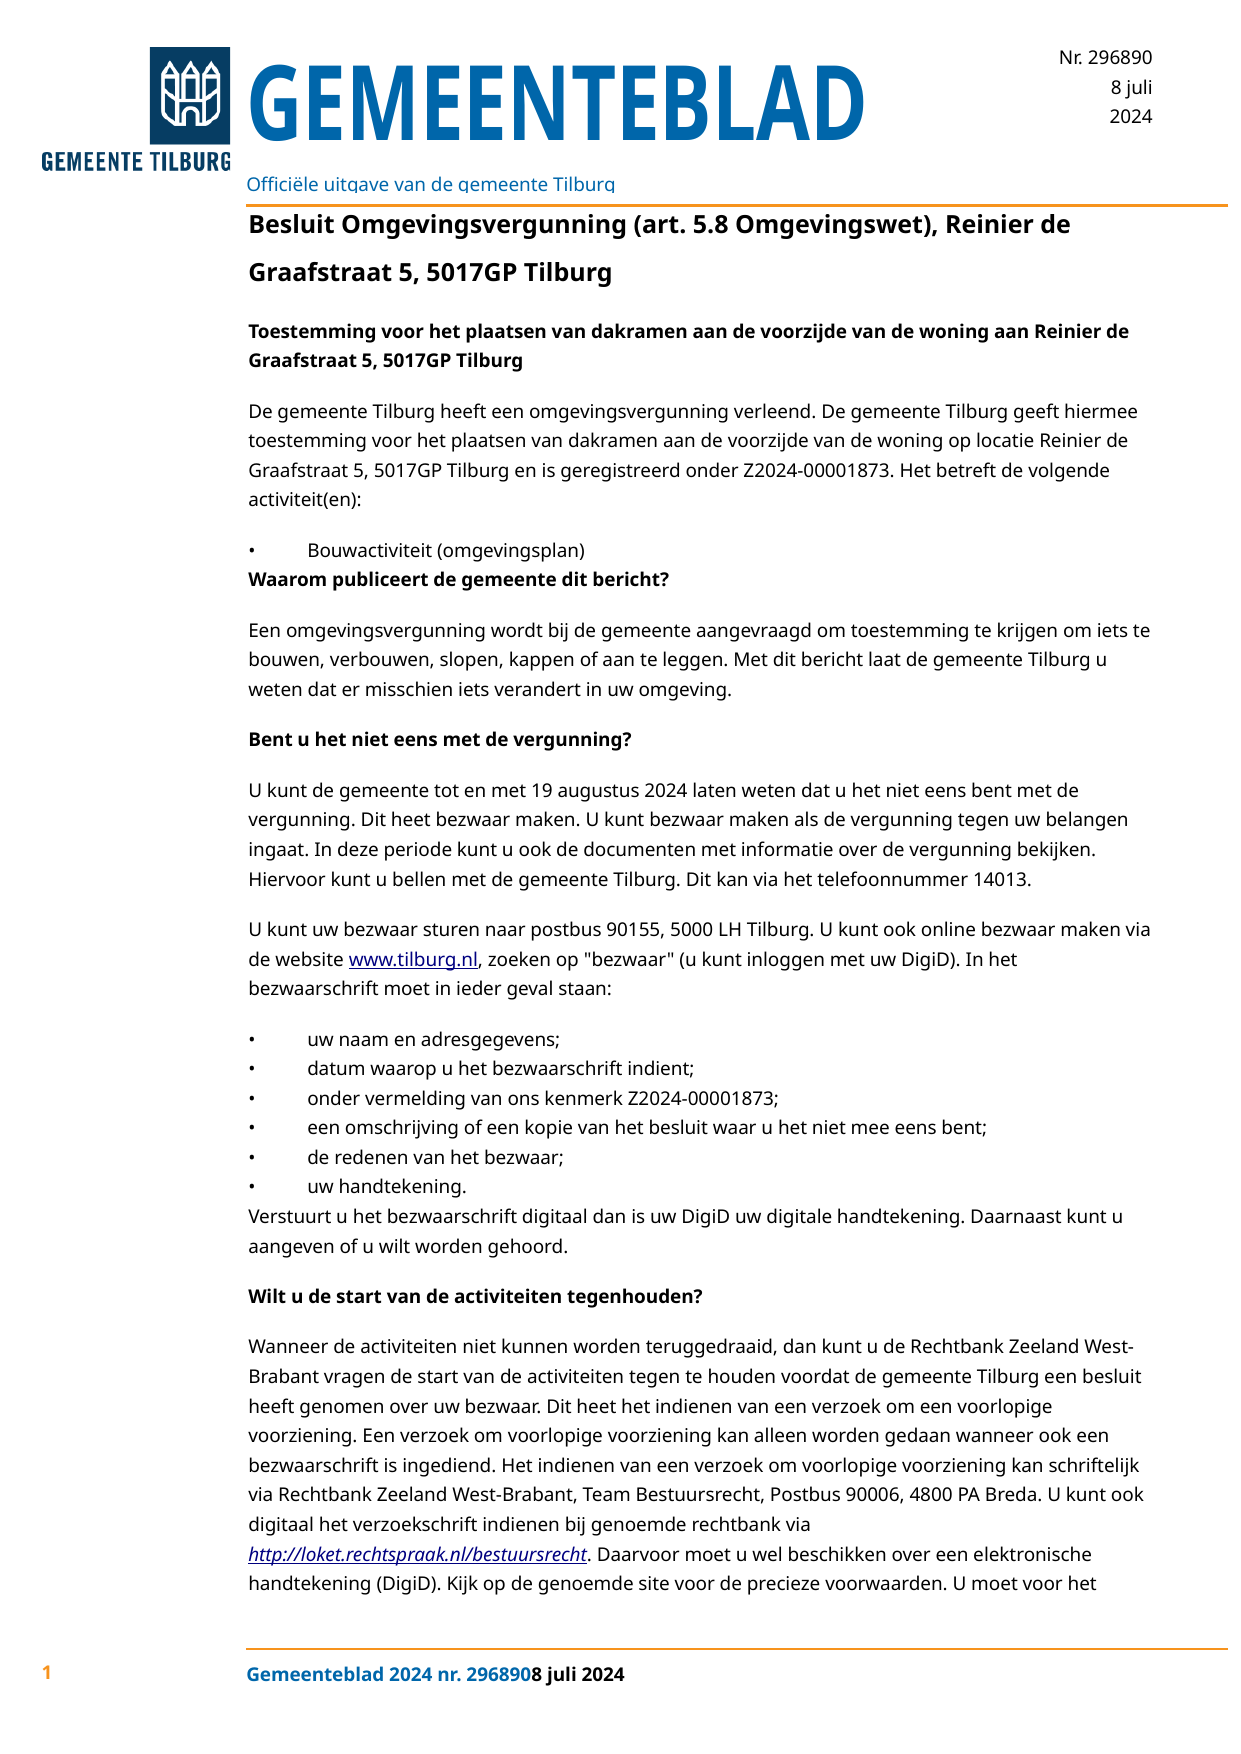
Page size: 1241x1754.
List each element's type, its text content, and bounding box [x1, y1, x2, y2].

text U kunt de gemeente tot en met 19 augustus 2024 laten weten dat u het niet eens bent met de vergunning. Dit heet bezwaar maken. U kunt bezwaar maken als de vergunning tegen uw belangen ingaat. In deze periode kunt u ook de documenten met informatie over de vergunning bekijken. Hiervoor kunt u bellen met de gemeente Tilburg. Dit kan via het telefoonnummer 14013. [248, 777, 1152, 892]
text Besluit Omgevingsvergunning (art. 5.8 Omgevingswet), Reinier de Graafstraat 5, 5017GP Tilburg [248, 207, 1152, 288]
text Een omgevingsvergunning wordt bij de gemeente aangevraagd om toestemming te krijgen om iets te bouwen, verbouwen, slopen, kappen of aan te leggen. Met dit bericht laat de gemeente Tilburg u weten dat er misschien iets verandert in uw omgeving. [248, 617, 1152, 702]
list Bouwactiviteit (omgevingsplan) [248, 537, 1152, 563]
picture [41, 47, 231, 172]
text Wilt u de start van de activiteiten tegenhouden? [248, 1283, 1152, 1309]
text Waarom publiceert de gemeente dit bericht? [248, 567, 1152, 592]
text Verstuurt u het bezwaarschrift digitaal dan is uw DigiD uw digitale handtekening. Daarnaast kunt u aangeven of u wilt worden gehoord. [248, 1203, 1152, 1259]
list uw handtekening. [248, 1174, 1152, 1199]
text De gemeente Tilburg heeft een omgevingsvergunning verleend. De gemeente Tilburg geeft hiermee toestemming voor het plaatsen van dakramen aan de voorzijde van de woning op locatie Reinier de Graafstraat 5, 5017GP Tilburg en is geregistreerd onder Z2024-00001873. Het betreft de volgende activiteit(en): [248, 398, 1152, 512]
list de redenen van het bezwaar; [248, 1144, 1152, 1170]
list een omschrijving of een kopie van het besluit waar u het niet mee eens bent; [248, 1114, 1152, 1140]
list onder vermelding van ons kenmerk Z2024-00001873; [248, 1085, 1152, 1111]
list datum waarop u het bezwaarschrift indient; [248, 1055, 1152, 1081]
text Bent u het niet eens met de vergunning? [248, 727, 1152, 752]
text Wanneer de activiteiten niet kunnen worden teruggedraaid, dan kunt u de Rechtbank Zeeland West-Brabant vragen de start van de activiteiten tegen te houden voordat de gemeente Tilburg een besluit heeft genomen over uw bezwaar. Dit heet het indienen van een verzoek om een voorlopige voorziening. Een verzoek om voorlopige voorziening kan alleen worden gedaan wanneer ook een bezwaarschrift is ingediend. Het indienen van een verzoek om voorlopige voorziening kan schriftelijk via Rechtbank Zeeland West-Brabant, Team Bestuursrecht, Postbus 90006, 4800 PA Breda. U kunt ook digitaal het verzoekschrift indienen bij genoemde rechtbank via http://loket.rechtspraak.nl/bestuursrecht. Daarvoor moet u wel beschikken over een elektronische handtekening (DigiD). Kijk op de genoemde site voor de precieze voorwaarden. U moet voor het [248, 1334, 1152, 1596]
text Toestemming voor het plaatsen van dakramen aan de voorzijde van de woning aan Reinier de Graafstraat 5, 5017GP Tilburg [248, 318, 1152, 373]
text U kunt uw bezwaar sturen naar postbus 90155, 5000 LH Tilburg. U kunt ook online bezwaar maken via de website www.tilburg.nl, zoeken op "bezwaar" (u kunt inloggen met uw DigiD). In het bezwaarschrift moet in ieder geval staan: [248, 916, 1152, 1001]
list uw naam en adresgegevens; [248, 1026, 1152, 1052]
